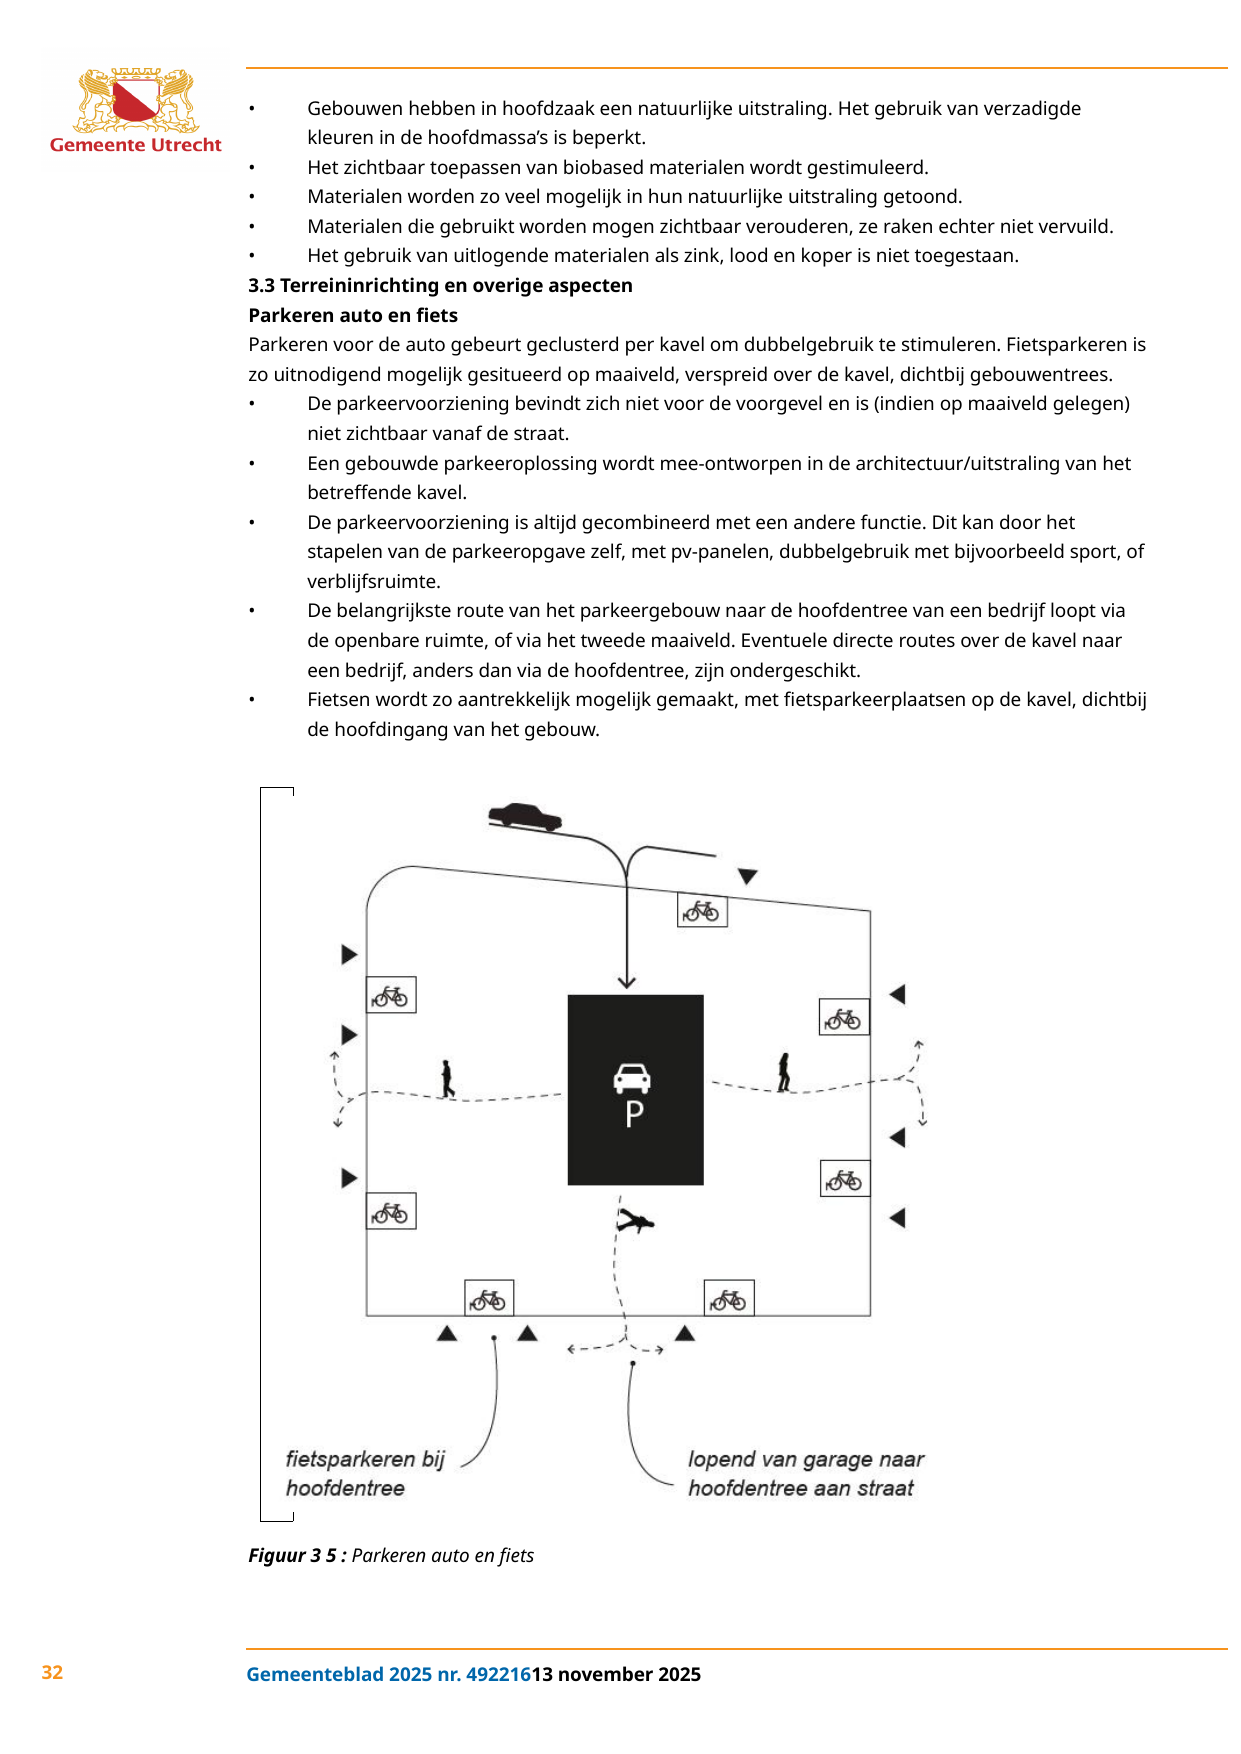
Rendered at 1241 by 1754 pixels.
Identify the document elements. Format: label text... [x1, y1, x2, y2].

list De belangrijkste route van het parkeergebouw naar de hoofdentree van een bedrijf loopt via de openbare ruimte, of via het tweede maaiveld. Eventuele directe routes over de kavel naar een bedrijf, anders dan via de hoofdentree, zijn ondergeschikt. [248, 598, 1152, 683]
list Een gebouwde parkeeroplossing wordt mee-ontworpen in de architectuur/uitstraling van het betreffende kavel. [248, 450, 1152, 505]
list Het gebruik van uitlogende materialen als zink, lood en koper is niet toegestaan. [248, 243, 1152, 268]
text Figuur 3 5 : Parkeren auto en fiets [248, 1542, 1152, 1568]
text Parkeren voor de auto gebeurt geclusterd per kavel om dubbelgebruik te stimuleren. Fietsparkeren is zo uitnodigend mogelijk gesitueerd op maaiveld, verspreid over de kavel, dichtbij gebouwentrees. [248, 331, 1152, 387]
list Materialen die gebruikt worden mogen zichtbaar verouderen, ze raken echter niet vervuild. [248, 213, 1152, 239]
picture [41, 47, 231, 172]
list Materialen worden zo veel mogelijk in hun natuurlijke uitstraling getoond. [248, 183, 1152, 209]
list Het zichtbaar toepassen van biobased materialen wordt gestimuleerd. [248, 154, 1152, 180]
picture [268, 796, 948, 1512]
list De parkeervoorziening is altijd gecombineerd met een andere functie. Dit kan door het stapelen van de parkeeropgave zelf, met pv-panelen, dubbelgebruik met bijvoorbeeld sport, of verblijfsruimte. [248, 509, 1152, 594]
list Gebouwen hebben in hoofdzaak een natuurlijke uitstraling. Het gebruik van verzadigde kleuren in de hoofdmassa’s is beperkt. [248, 95, 1152, 150]
text 3.3 Terreininrichting en overige aspecten [248, 272, 1152, 298]
list Fietsen wordt zo aantrekkelijk mogelijk gemaakt, met fietsparkeerplaatsen op de kavel, dichtbij de hoofdingang van het gebouw. [248, 686, 1152, 742]
text Parkeren auto en fiets [248, 302, 1152, 328]
list De parkeervoorziening bevindt zich niet voor de voorgevel en is (indien op maaiveld gelegen) niet zichtbaar vanaf de straat. [248, 391, 1152, 446]
